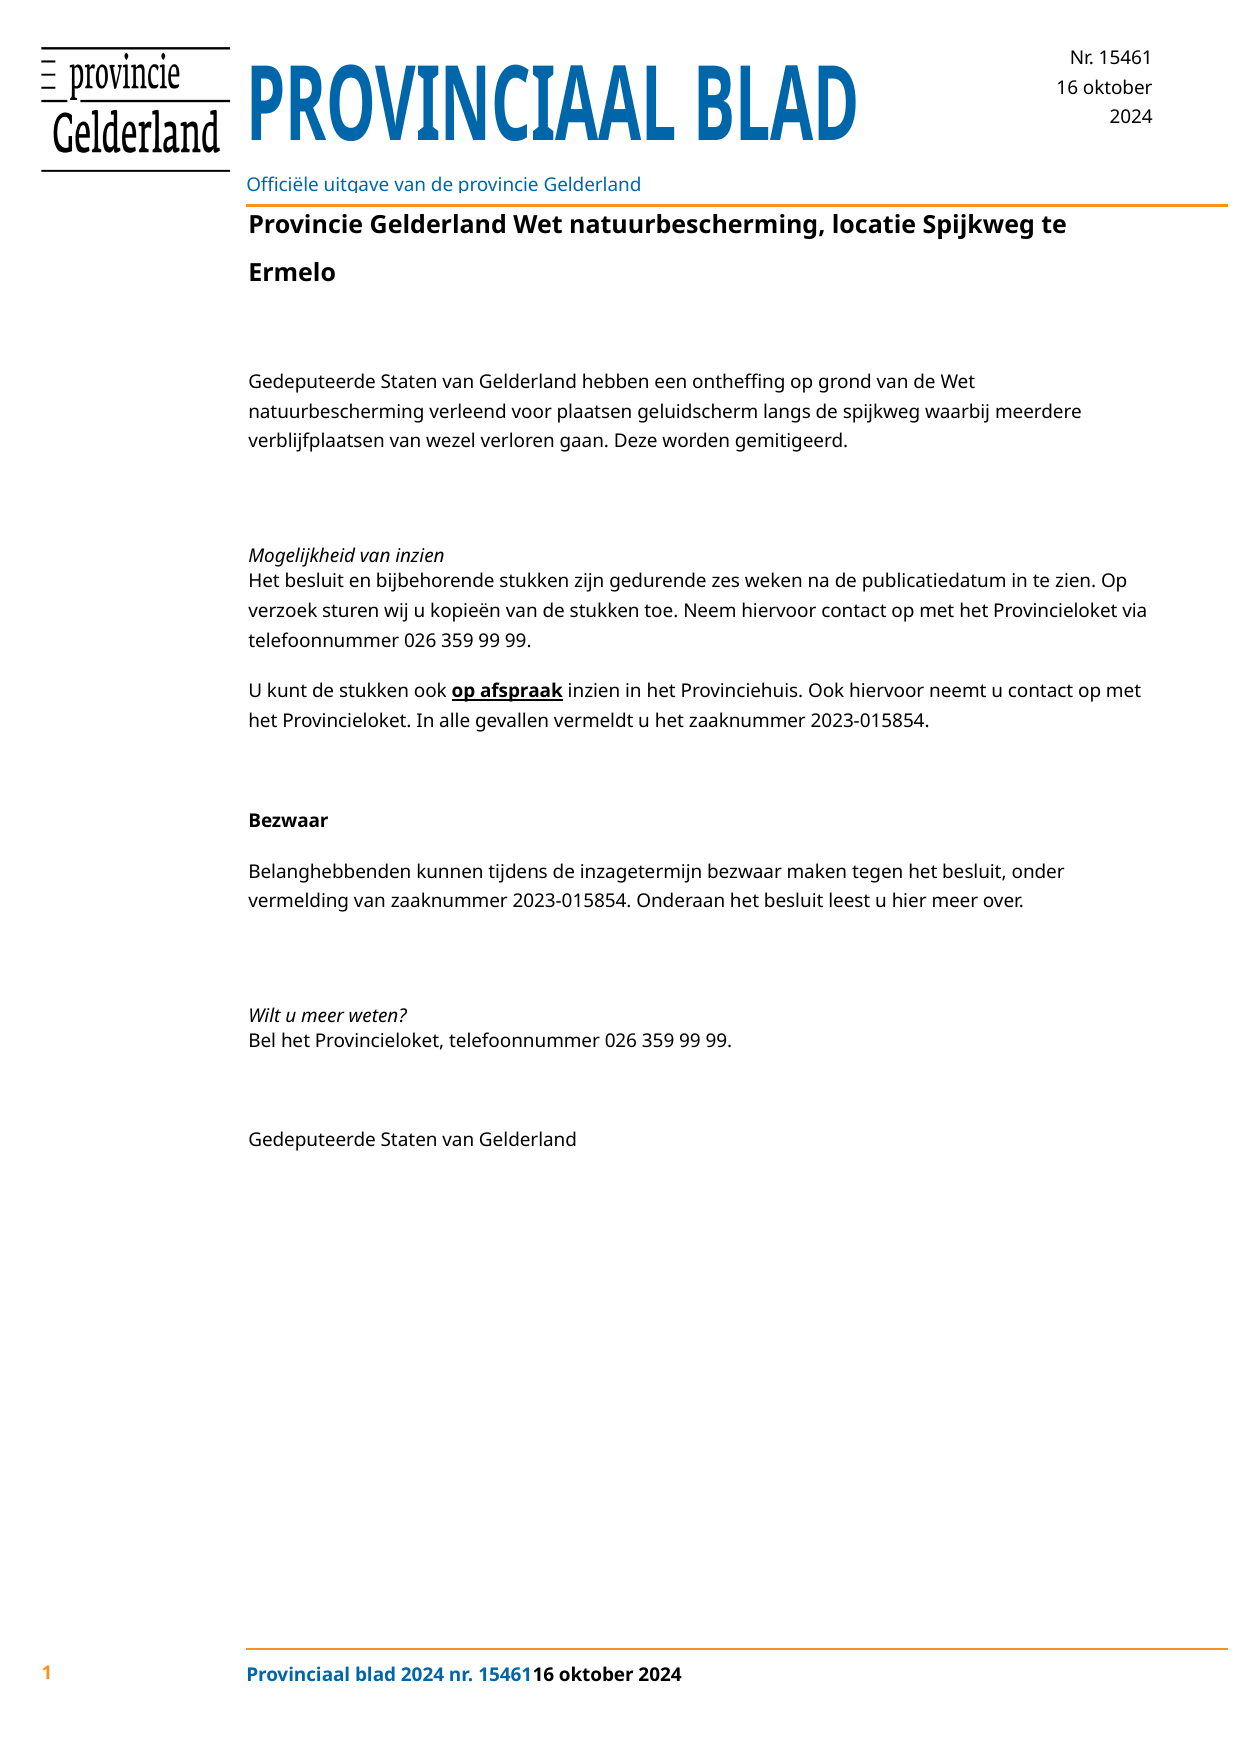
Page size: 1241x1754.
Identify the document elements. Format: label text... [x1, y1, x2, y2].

text Gedeputeerde Staten van Gelderland [248, 1126, 1152, 1152]
text Belanghebbenden kunnen tijdens de inzagetermijn bezwaar maken tegen het besluit, onder vermelding van zaaknummer 2023-015854. Onderaan het besluit leest u hier meer over. [248, 858, 1152, 913]
picture [41, 47, 231, 172]
text Gedeputeerde Staten van Gelderland hebben een ontheffing op grond van de Wet natuurbescherming verleend voor plaatsen geluidscherm langs de spijkweg waarbij meerdere verblijfplaatsen van wezel verloren gaan. Deze worden gemitigeerd. [248, 368, 1152, 453]
text Wilt u meer weten? [248, 1002, 1152, 1028]
text Mogelijkheid van inzien [248, 542, 1152, 568]
text U kunt de stukken ook op afspraak inzien in het Provinciehuis. Ook hiervoor neemt u contact op met het Provincieloket. In alle gevallen vermeldt u het zaaknummer 2023-015854. [248, 677, 1152, 732]
text Het besluit en bijbehorende stukken zijn gedurende zes weken na de publicatiedatum in te zien. Op verzoek sturen wij u kopieën van de stukken toe. Neem hiervoor contact op met het Provincieloket via telefoonnummer 026 359 99 99. [248, 568, 1152, 652]
text Bezwaar [248, 808, 1152, 833]
text Bel het Provincieloket, telefoonnummer 026 359 99 99. [248, 1028, 1152, 1053]
text Provincie Gelderland Wet natuurbescherming, locatie Spijkweg te Ermelo [248, 207, 1152, 288]
